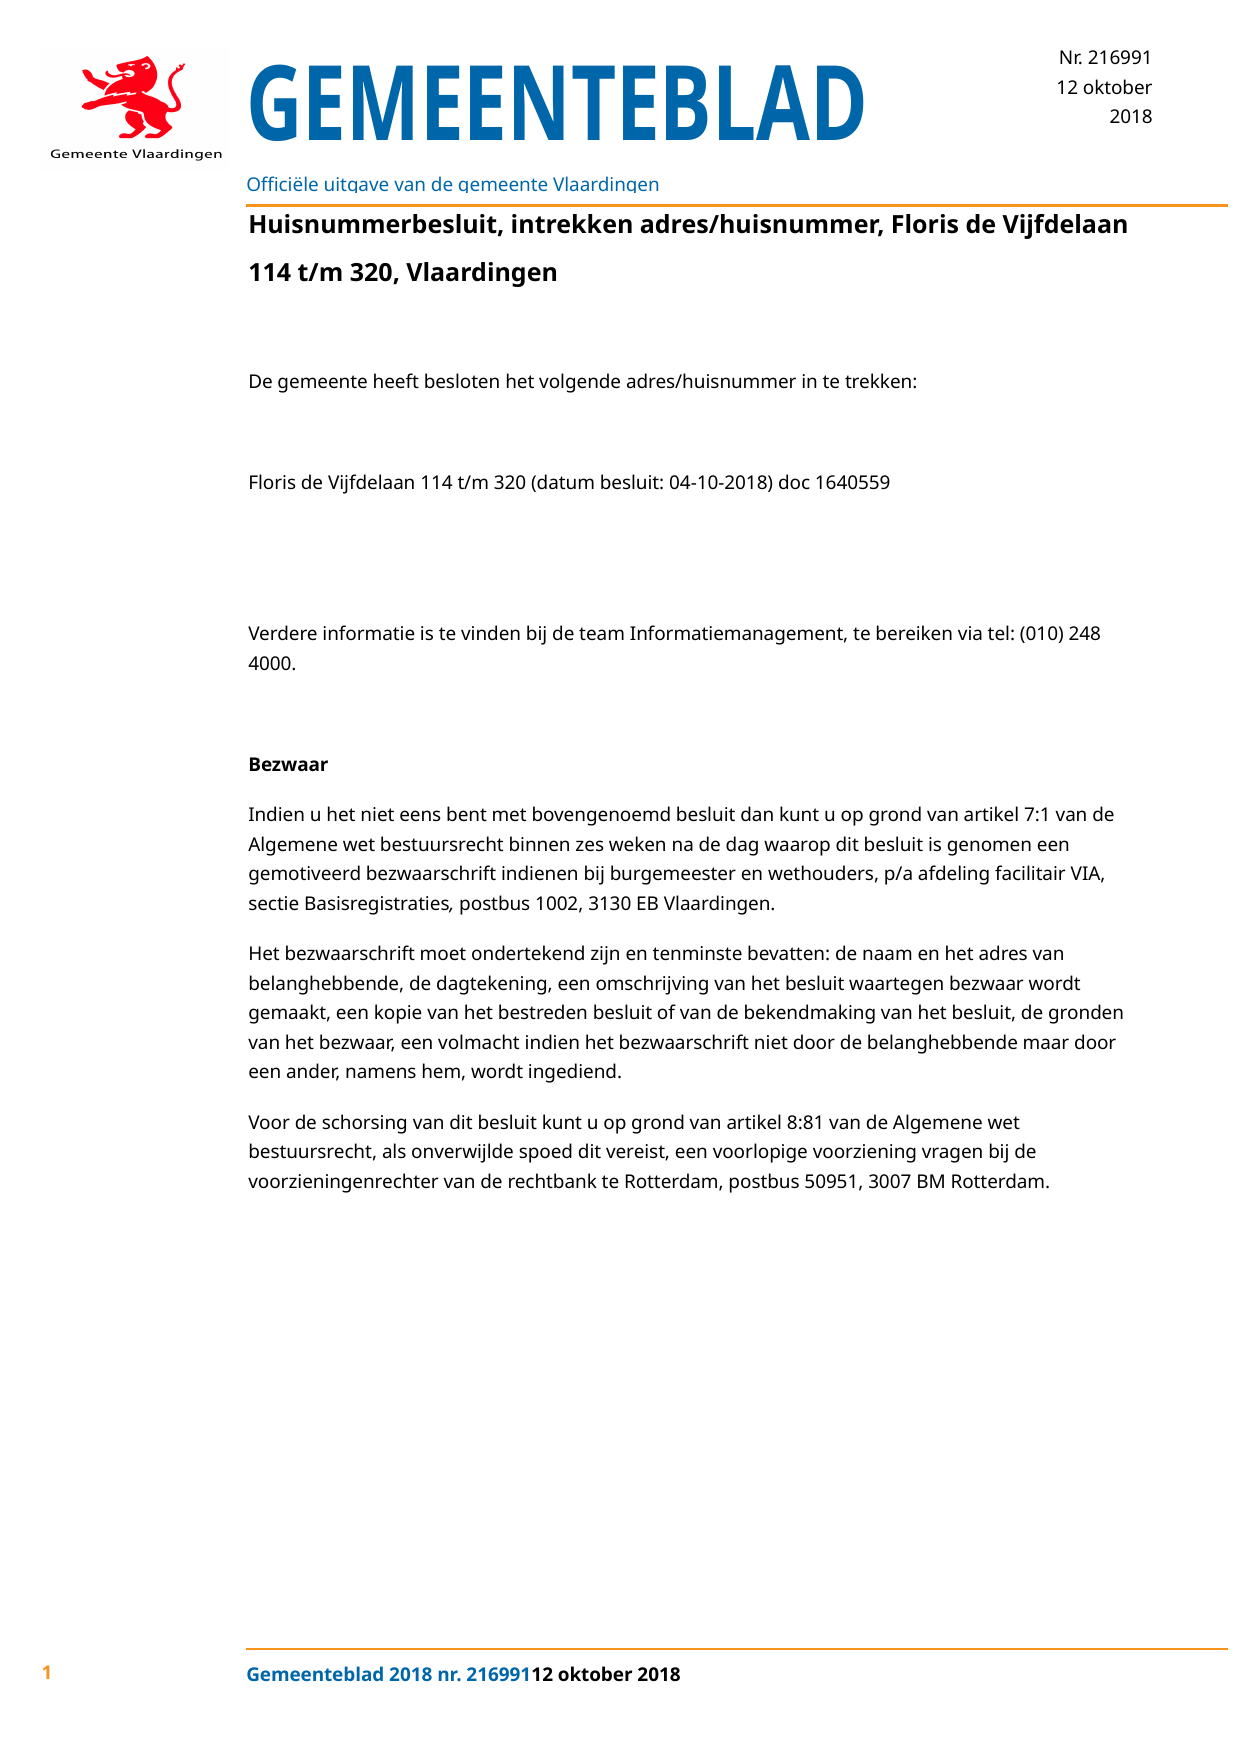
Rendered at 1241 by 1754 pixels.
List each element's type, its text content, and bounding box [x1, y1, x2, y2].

text Verdere informatie is te vinden bij de team Informatiemanagement, te bereiken via tel: (010) 248 4000. [248, 620, 1152, 676]
text Indien u het niet eens bent met bovengenoemd besluit dan kunt u op grond van artikel 7:1 van de Algemene wet bestuursrecht binnen zes weken na de dag waarop dit besluit is genomen een gemotiveerd bezwaarschrift indienen bij burgemeester en wethouders, p/a afdeling facilitair VIA, sectie Basisregistraties, postbus 1002, 3130 EB Vlaardingen. [248, 801, 1152, 916]
text De gemeente heeft besloten het volgende adres/huisnummer in te trekken: [248, 368, 1152, 394]
text Huisnummerbesluit, intrekken adres/huisnummer, Floris de Vijfdelaan 114 t/m 320, Vlaardingen [248, 207, 1152, 288]
text Het bezwaarschrift moet ondertekend zijn en tenminste bevatten: de naam en het adres van belanghebbende, de dagtekening, een omschrijving van het besluit waartegen bezwaar wordt gemaakt, een kopie van het bestreden besluit of van de bekendmaking van het besluit, de gronden van het bezwaar, een volmacht indien het bezwaarschrift niet door de belanghebbende maar door een ander, namens hem, wordt ingediend. [248, 940, 1152, 1084]
text Bezwaar [248, 751, 1152, 777]
text Voor de schorsing van dit besluit kunt u op grond van artikel 8:81 van de Algemene wet bestuursrecht, als onverwijlde spoed dit vereist, een voorlopige voorziening vragen bij de voorzieningenrechter van de rechtbank te Rotterdam, postbus 50951, 3007 BM Rotterdam. [248, 1109, 1152, 1194]
picture [41, 47, 231, 172]
text Floris de Vijfdelaan 114 t/m 320 (datum besluit: 04-10-2018) doc 1640559 [248, 469, 1152, 495]
